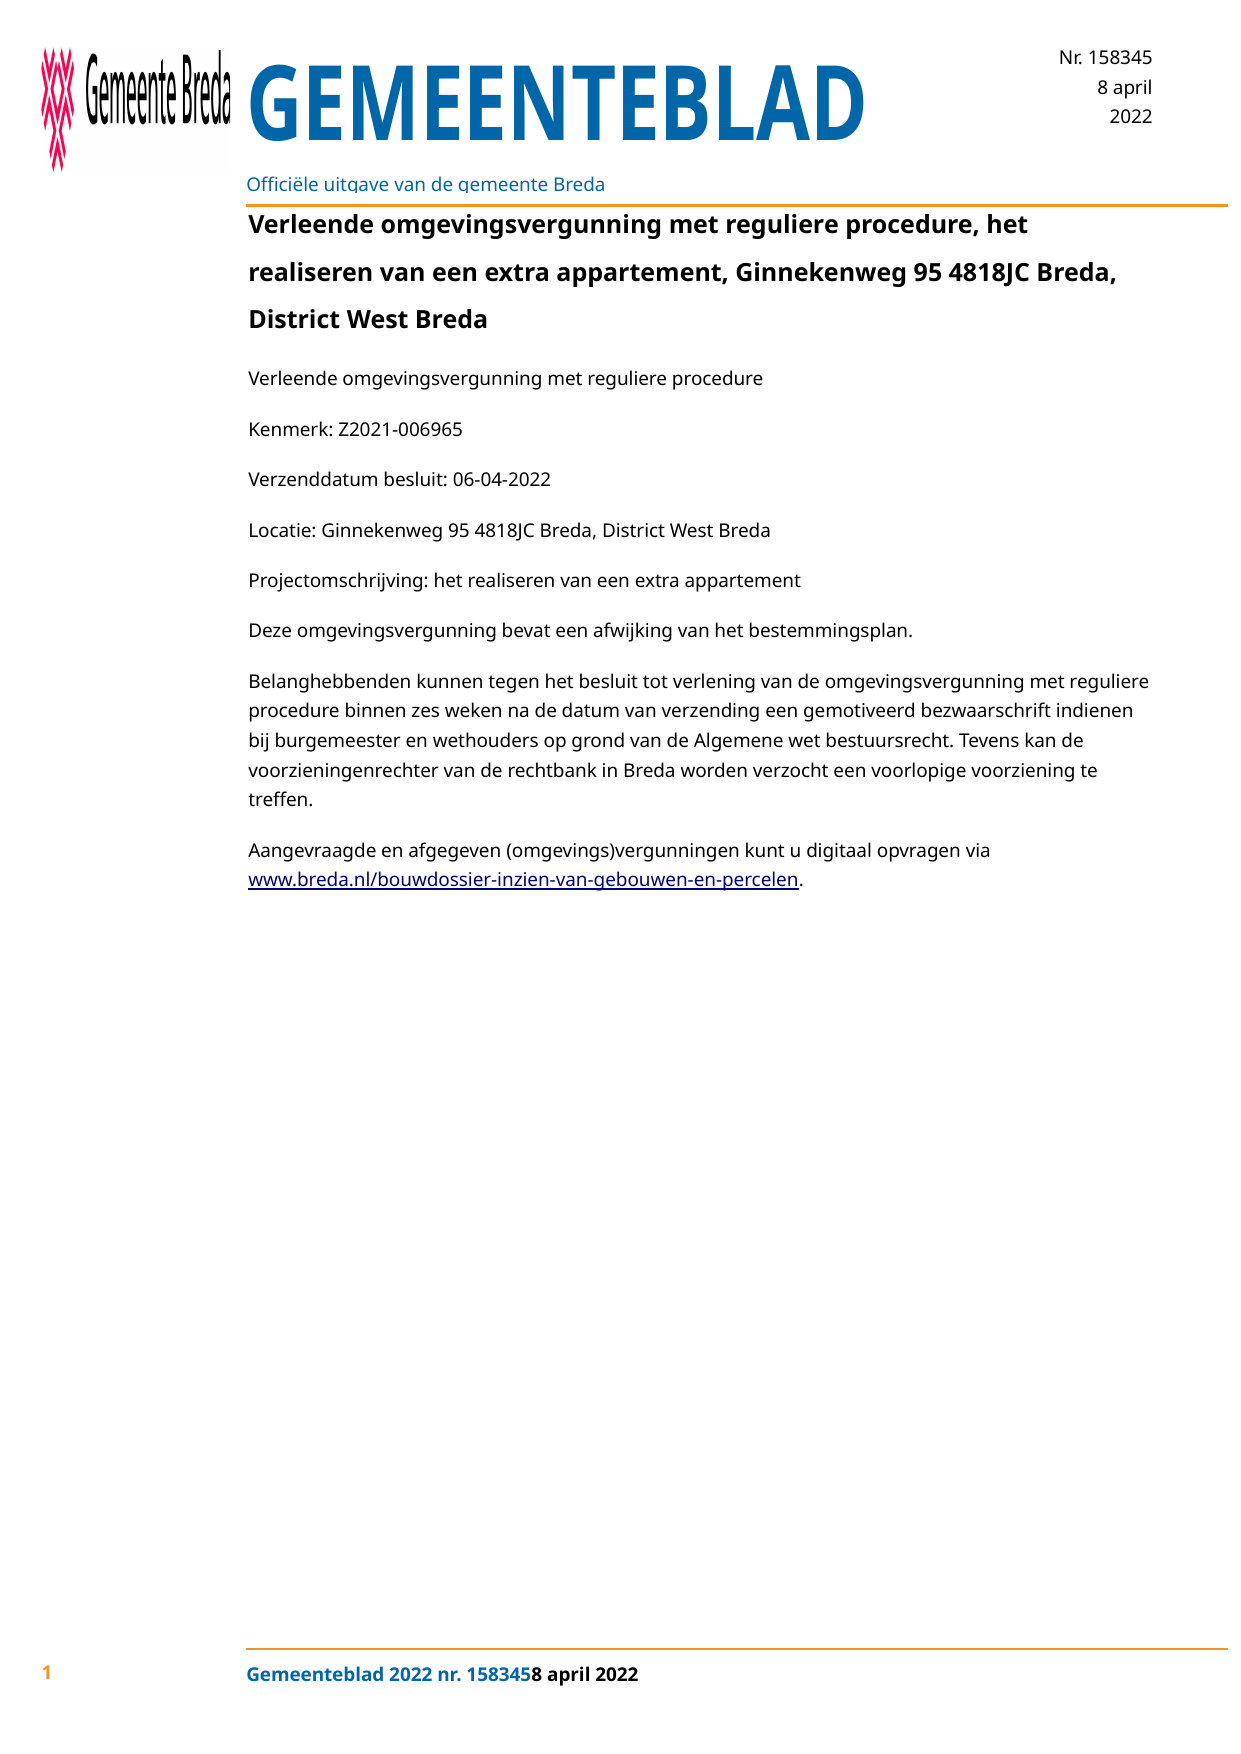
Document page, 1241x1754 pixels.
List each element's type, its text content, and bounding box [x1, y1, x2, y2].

text Deze omgevingsvergunning bevat een afwijking van het bestemmingsplan. [248, 618, 1152, 643]
text Verleende omgevingsvergunning met reguliere procedure, het realiseren van een extra appartement, Ginnekenweg 95 4818JC Breda, District West Breda [248, 207, 1152, 336]
text Locatie: Ginnekenweg 95 4818JC Breda, District West Breda [248, 517, 1152, 542]
picture [41, 47, 231, 172]
text Belanghebbenden kunnen tegen het besluit tot verlening van de omgevingsvergunning met reguliere procedure binnen zes weken na de datum van verzending een gemotiveerd bezwaarschrift indienen bij burgemeester en wethouders op grond van de Algemene wet bestuursrecht. Tevens kan de voorzieningenrechter van de rechtbank in Breda worden verzocht een voorlopige voorziening te treffen. [248, 668, 1152, 812]
text Verleende omgevingsvergunning met reguliere procedure [248, 366, 1152, 391]
text Verzenddatum besluit: 06-04-2022 [248, 466, 1152, 492]
text Kenmerk: Z2021-006965 [248, 416, 1152, 442]
text Projectomschrijving: het realiseren van een extra appartement [248, 567, 1152, 593]
text Aangevraagde en afgegeven (omgevings)vergunningen kunt u digitaal opvragen via www.breda.nl/bouwdossier-inzien-van-gebouwen-en-percelen. [248, 837, 1152, 892]
